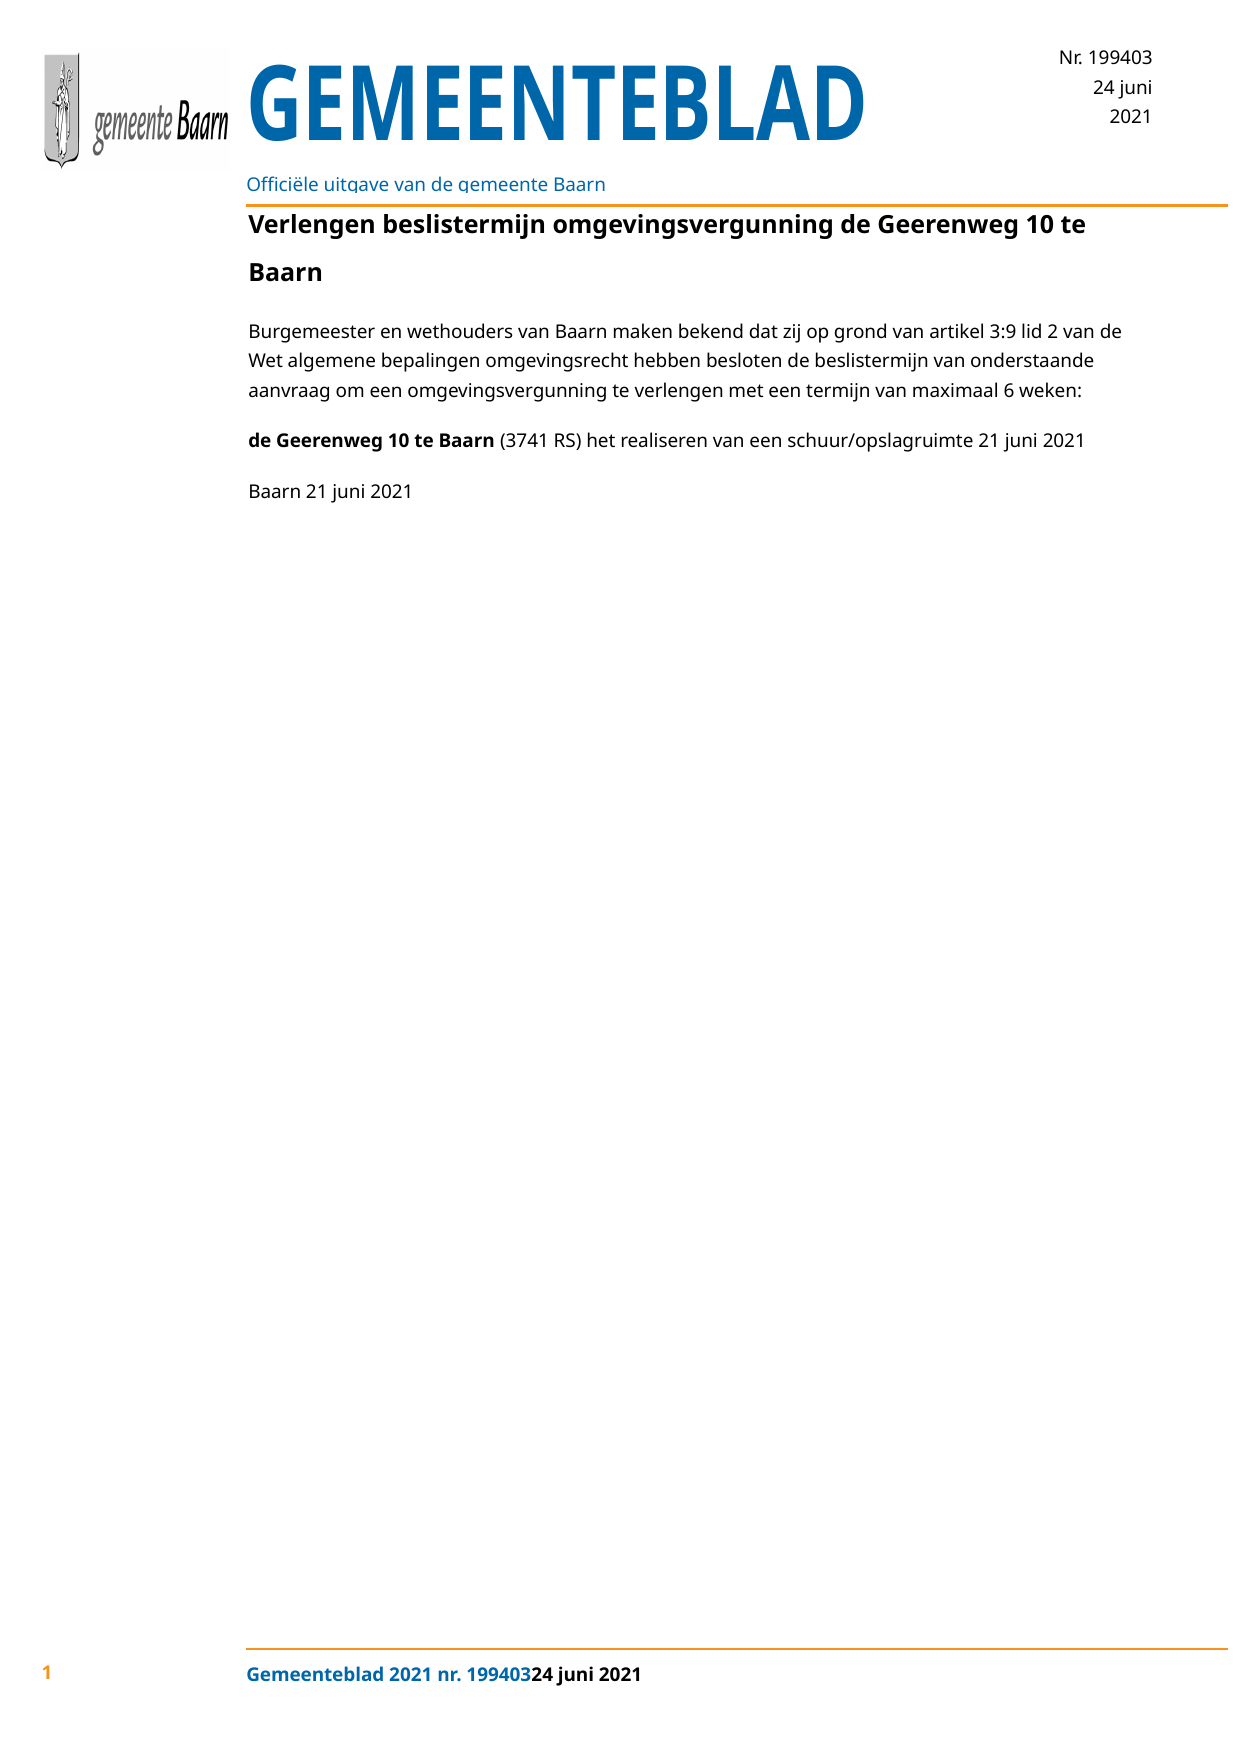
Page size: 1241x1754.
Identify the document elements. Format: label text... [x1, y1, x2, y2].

picture [41, 47, 231, 172]
text de Geerenweg 10 te Baarn (3741 RS) het realiseren van een schuur/opslagruimte 21 juni 2021 [248, 427, 1152, 453]
text Verlengen beslistermijn omgevingsvergunning de Geerenweg 10 te Baarn [248, 207, 1152, 288]
text Baarn 21 juni 2021 [248, 478, 1152, 504]
text Burgemeester en wethouders van Baarn maken bekend dat zij op grond van artikel 3:9 lid 2 van de Wet algemene bepalingen omgevingsrecht hebben besloten de beslistermijn van onderstaande aanvraag om een omgevingsvergunning te verlengen met een termijn van maximaal 6 weken: [248, 318, 1152, 403]
